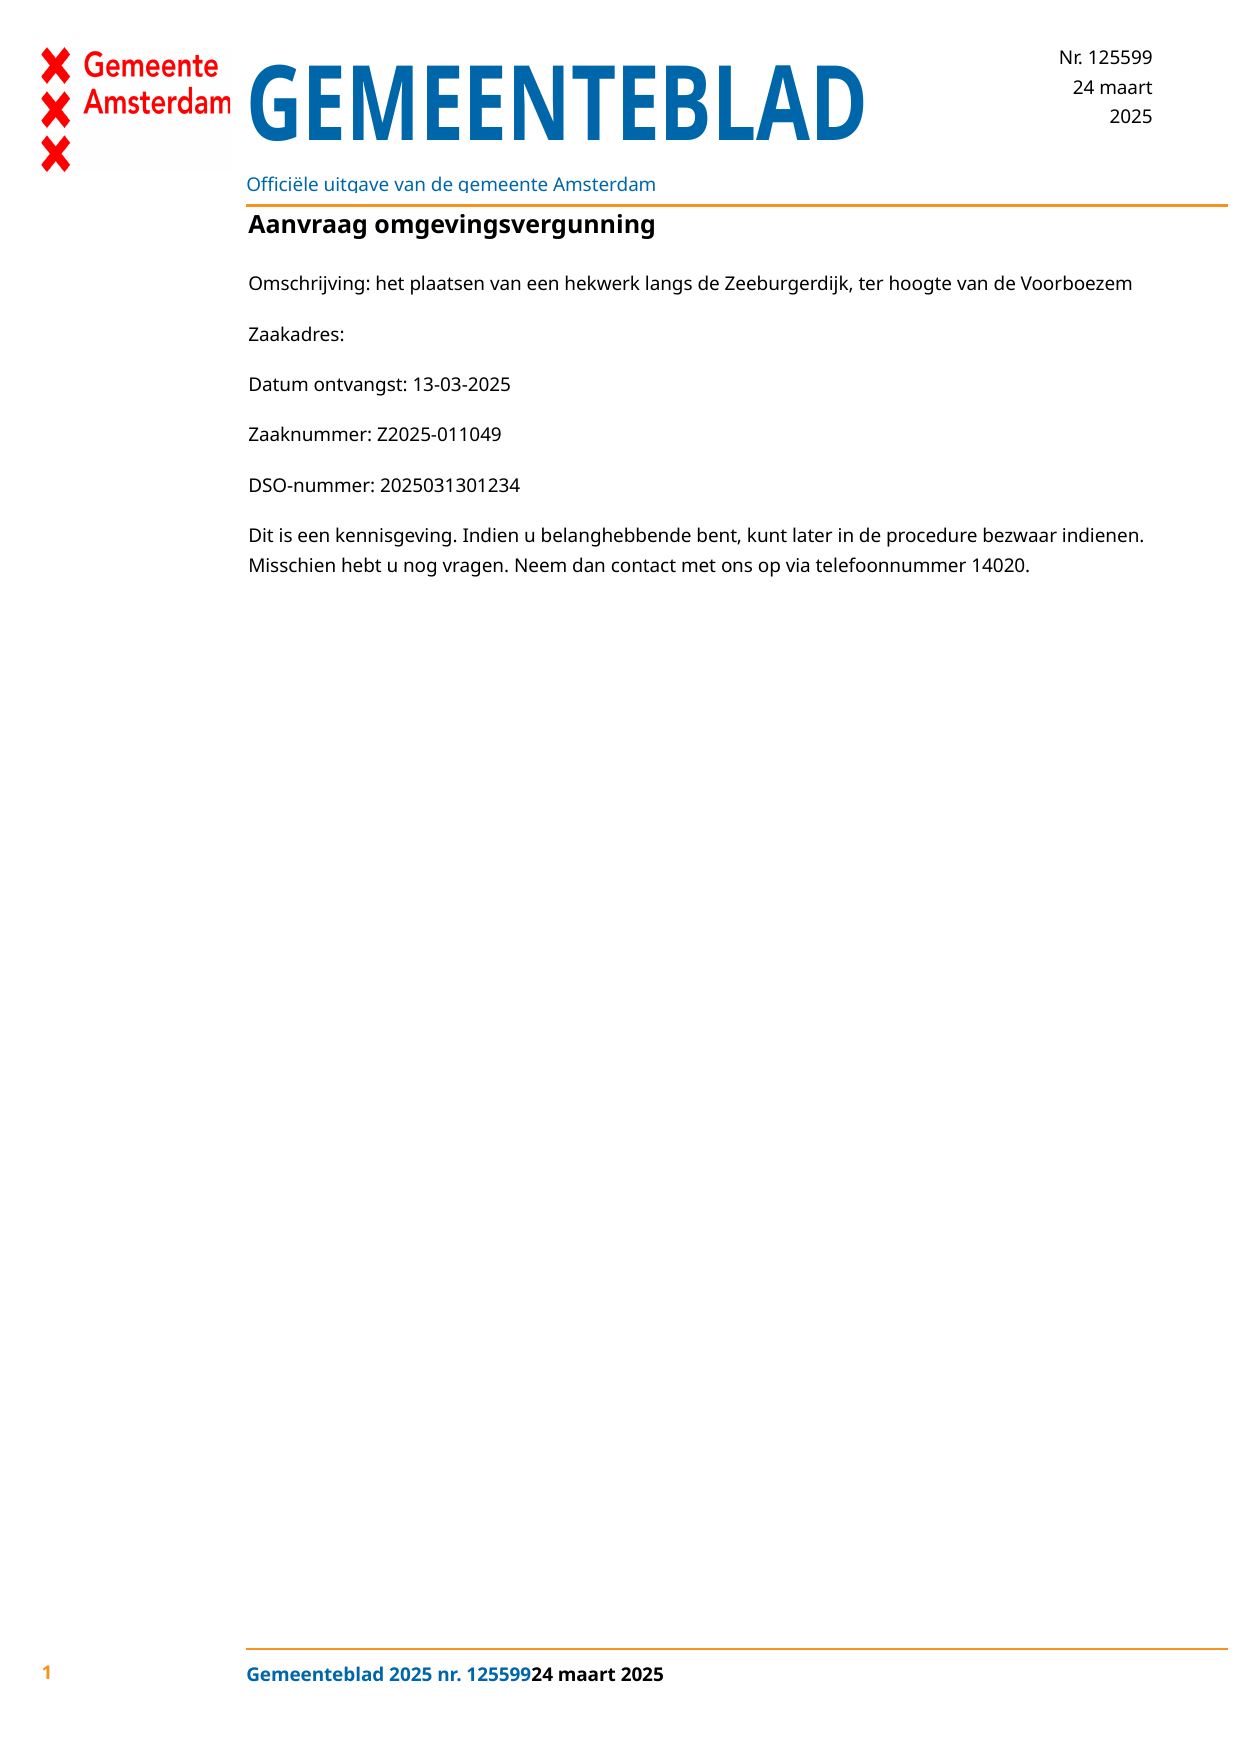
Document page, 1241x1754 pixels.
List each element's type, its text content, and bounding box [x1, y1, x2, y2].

text DSO-nummer: 2025031301234 [248, 472, 1152, 498]
text Zaakadres: [248, 321, 1152, 346]
text Zaaknummer: Z2025-011049 [248, 422, 1152, 447]
picture [41, 47, 231, 172]
text Aanvraag omgevingsvergunning [248, 207, 1152, 241]
text Datum ontvangst: 13-03-2025 [248, 371, 1152, 397]
text Dit is een kennisgeving. Indien u belanghebbende bent, kunt later in de procedure bezwaar indienen. Misschien hebt u nog vragen. Neem dan contact met ons op via telefoonnummer 14020. [248, 522, 1152, 578]
text Omschrijving: het plaatsen van een hekwerk langs de Zeeburgerdijk, ter hoogte van de Voorboezem [248, 270, 1152, 296]
